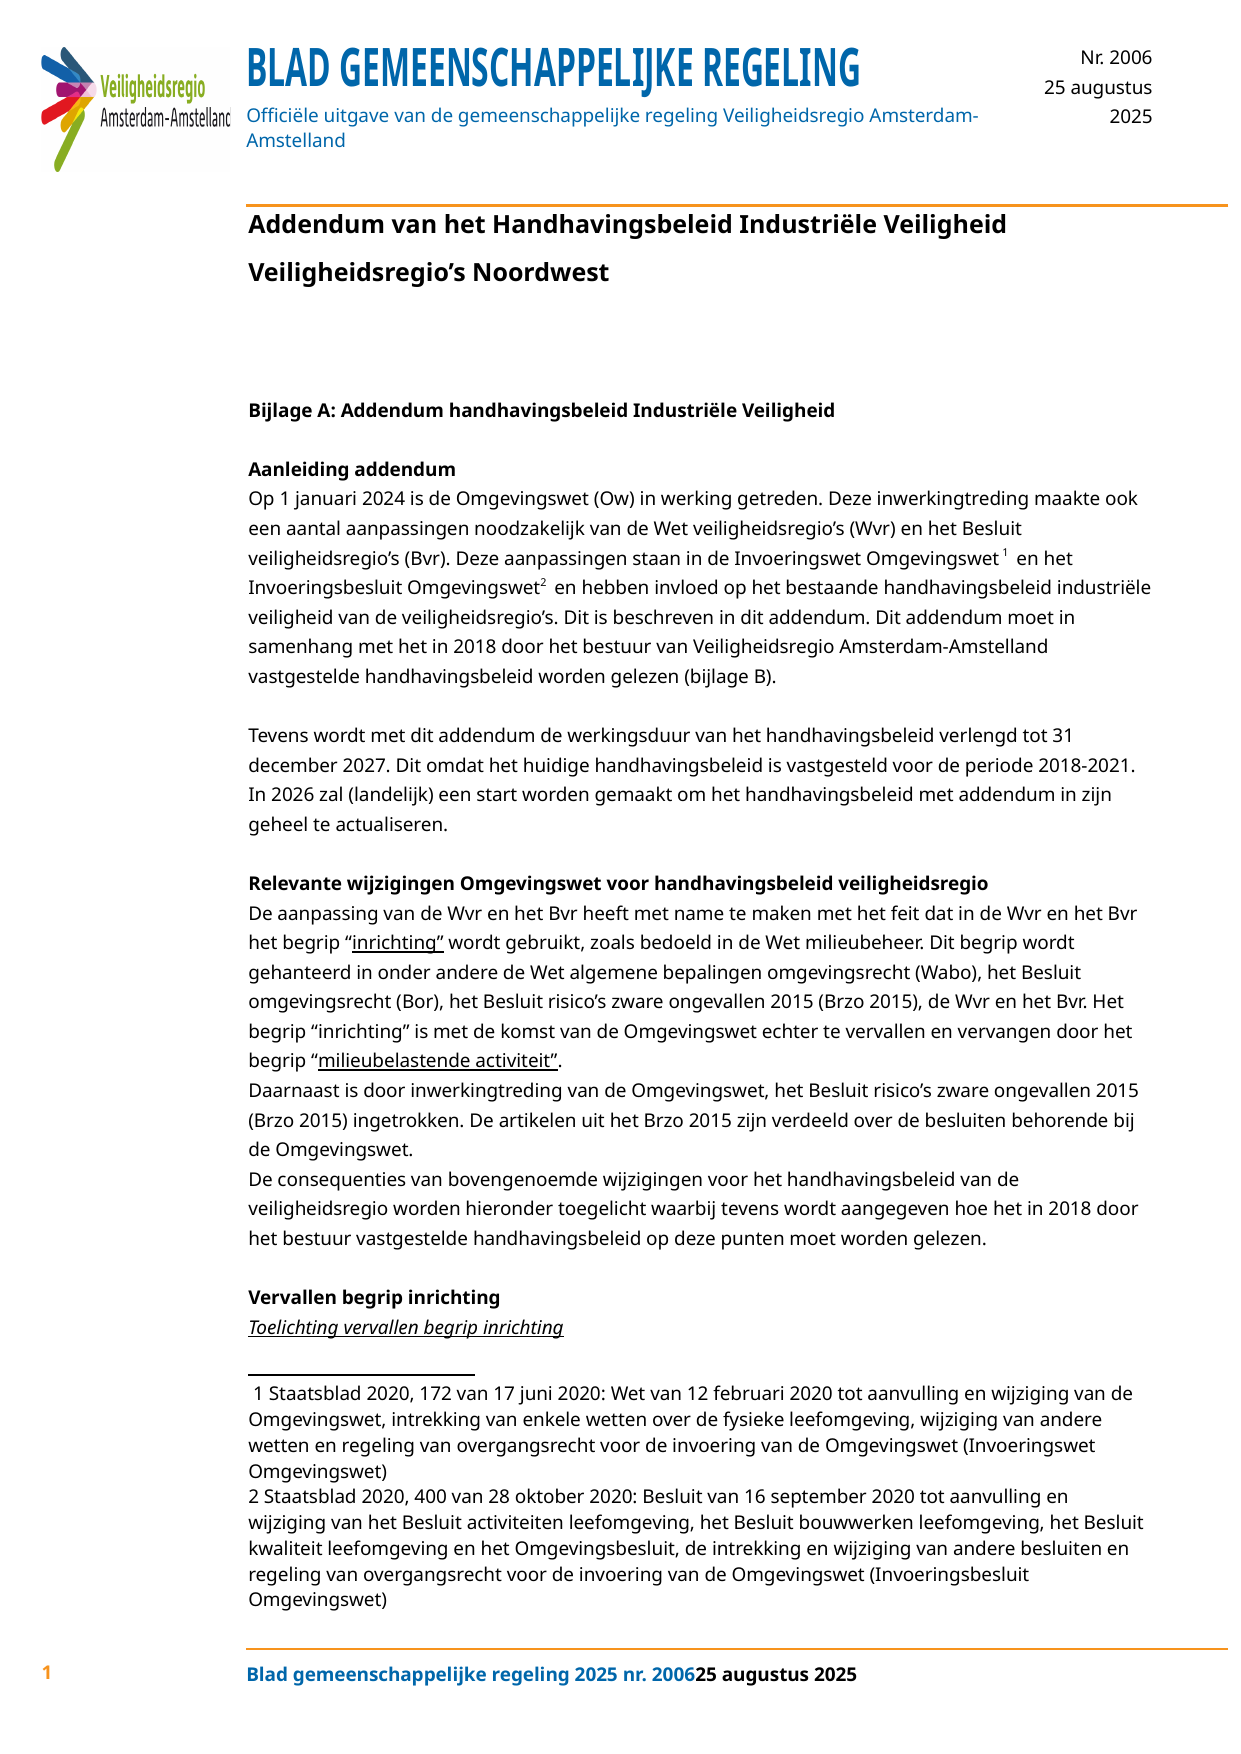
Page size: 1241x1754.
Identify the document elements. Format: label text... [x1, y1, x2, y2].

text Aanleiding addendum [248, 456, 1152, 482]
text Staatsblad 2020, 400 van 28 oktober 2020: Besluit van 16 september 2020 tot aanvulling en wijziging van het Besluit activiteiten leefomgeving, het Besluit bouwwerken leefomgeving, het Besluit kwaliteit leefomgeving en het Omgevingsbesluit, de intrekking en wijziging van andere besluiten en regeling van overgangsrecht voor de invoering van de Omgevingswet (Invoeringsbesluit Omgevingswet) [248, 1483, 1152, 1612]
text Staatsblad 2020, 172 van 17 juni 2020: Wet van 12 februari 2020 tot aanvulling en wijziging van de Omgevingswet, intrekking van enkele wetten over de fysieke leefomgeving, wijziging van andere wetten en regeling van overgangsrecht voor de invoering van de Omgevingswet (Invoeringswet Omgevingswet) [248, 1381, 1152, 1483]
text Relevante wijzigingen Omgevingswet voor handhavingsbeleid veiligheidsregio [248, 870, 1152, 896]
text Vervallen begrip inrichting [248, 1284, 1152, 1310]
text De aanpassing van de Wvr en het Bvr heeft met name te maken met het feit dat in de Wvr en het Bvr het begrip “inrichting” wordt gebruikt, zoals bedoeld in de Wet milieubeheer. Dit begrip wordt gehanteerd in onder andere de Wet algemene bepalingen omgevingsrecht (Wabo), het Besluit omgevingsrecht (Bor), het Besluit risico’s zware ongevallen 2015 (Brzo 2015), de Wvr en het Bvr. Het begrip “inrichting” is met de komst van de Omgevingswet echter te vervallen en vervangen door het begrip “milieubelastende activiteit”. [248, 900, 1152, 1073]
text Daarnaast is door inwerkingtreding van de Omgevingswet, het Besluit risico’s zware ongevallen 2015 (Brzo 2015) ingetrokken. De artikelen uit het Brzo 2015 zijn verdeeld over de besluiten behorende bij de Omgevingswet. [248, 1077, 1152, 1162]
text Addendum van het Handhavingsbeleid Industriële Veiligheid Veiligheidsregio’s Noordwest [248, 207, 1152, 288]
text Toelichting vervallen begrip inrichting [248, 1314, 1152, 1339]
text Tevens wordt met dit addendum de werkingsduur van het handhavingsbeleid verlengd tot 31 december 2027. Dit omdat het huidige handhavingsbeleid is vastgesteld voor de periode 2018-2021. In 2026 zal (landelijk) een start worden gemaakt om het handhavingsbeleid met addendum in zijn geheel te actualiseren. [248, 722, 1152, 837]
picture [41, 47, 231, 172]
text Op 1 januari 2024 is de Omgevingswet (Ow) in werking getreden. Deze inwerkingtreding maakte ook een aantal aanpassingen noodzakelijk van de Wet veiligheidsregio’s (Wvr) en het Besluit veiligheidsregio’s (Bvr). Deze aanpassingen staan in de Invoeringswet Omgevingswet en het Invoeringsbesluit Omgevingswet en hebben invloed op het bestaande handhavingsbeleid industriële veiligheid van de veiligheidsregio’s. Dit is beschreven in dit addendum. Dit addendum moet in samenhang met het in 2018 door het bestuur van Veiligheidsregio Amsterdam-Amstelland vastgestelde handhavingsbeleid worden gelezen (bijlage B). [248, 486, 1152, 689]
text De consequenties van bovengenoemde wijzigingen voor het handhavingsbeleid van de veiligheidsregio worden hieronder toegelicht waarbij tevens wordt aangegeven hoe het in 2018 door het bestuur vastgestelde handhavingsbeleid op deze punten moet worden gelezen. [248, 1166, 1152, 1251]
text Bijlage A: Addendum handhavingsbeleid Industriële Veiligheid [248, 397, 1152, 422]
